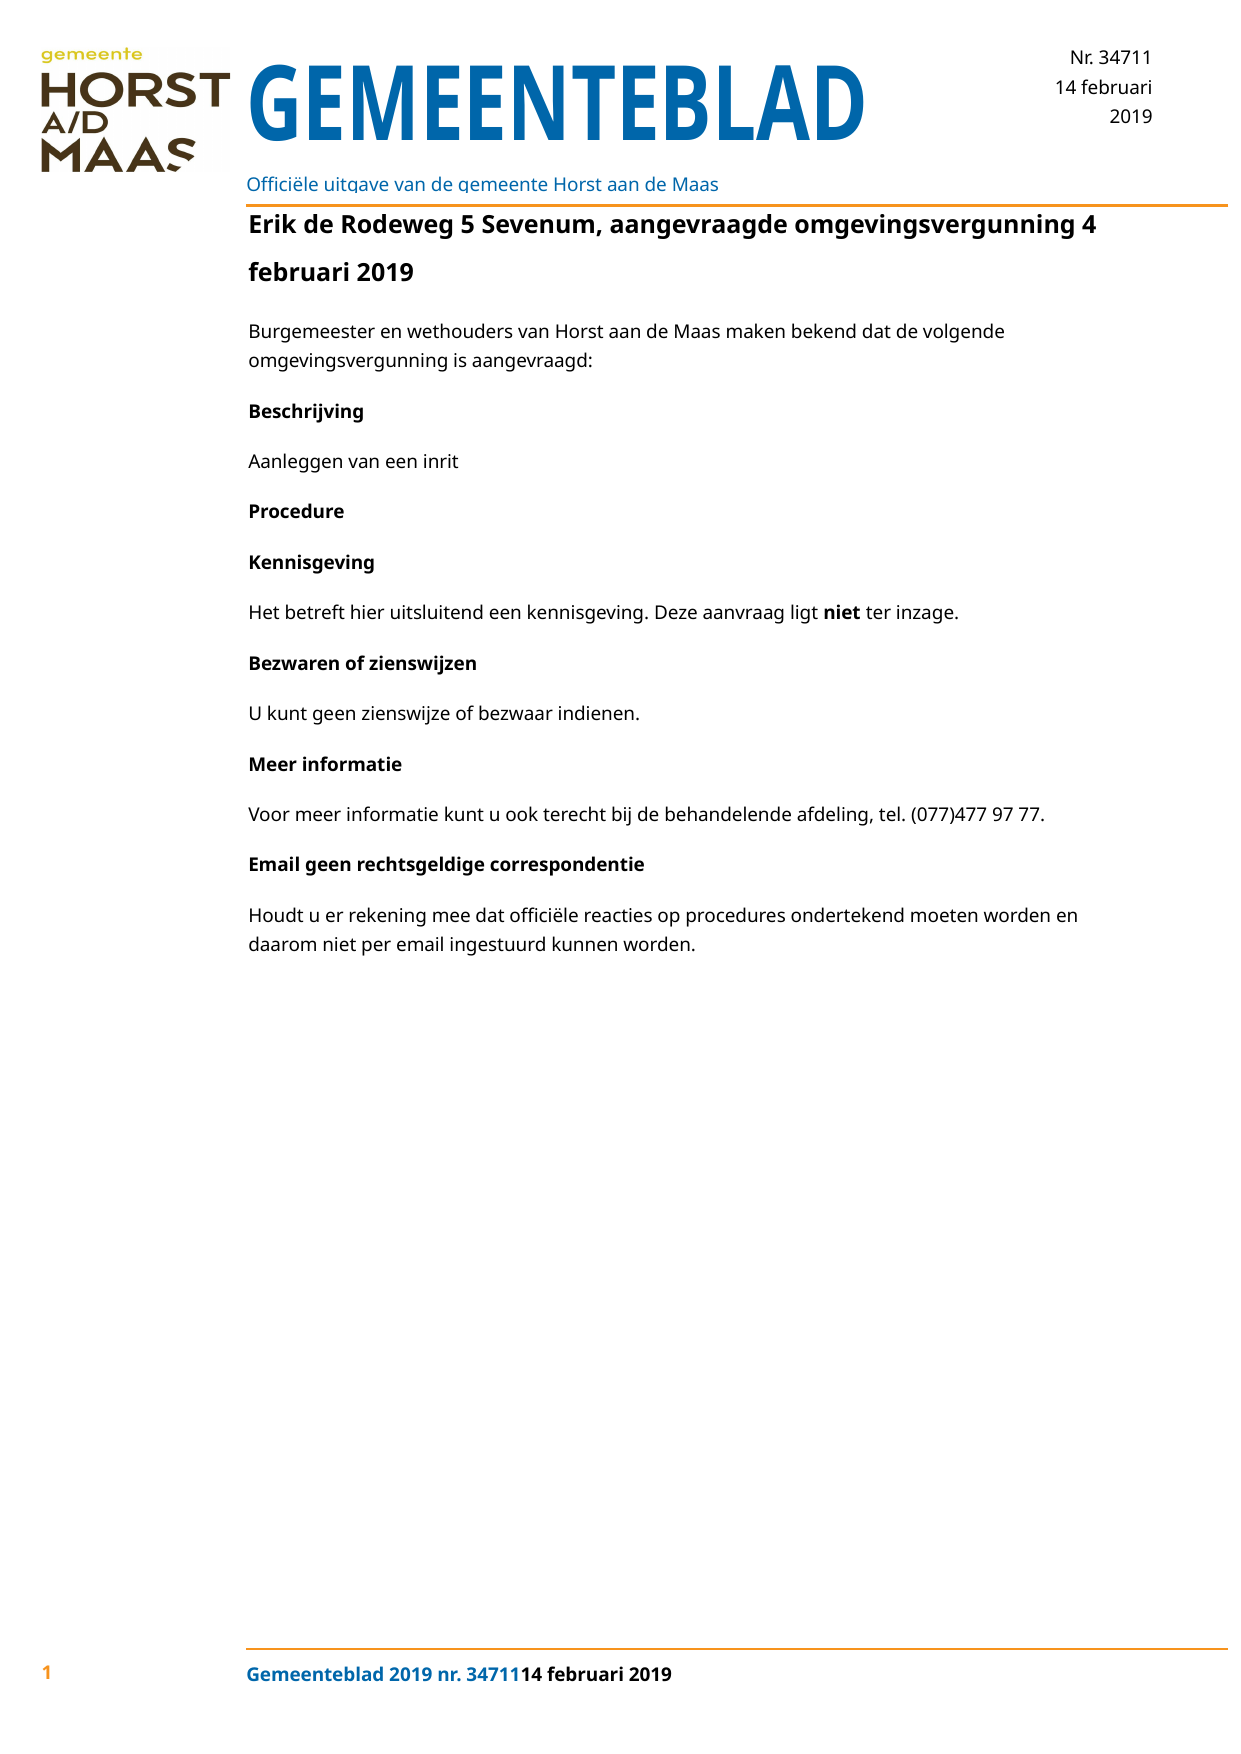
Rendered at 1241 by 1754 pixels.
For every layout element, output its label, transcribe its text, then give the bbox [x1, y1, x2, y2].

text Houdt u er rekening mee dat officiële reacties op procedures ondertekend moeten worden en daarom niet per email ingestuurd kunnen worden. [248, 902, 1152, 957]
text Erik de Rodeweg 5 Sevenum, aangevraagde omgevingsvergunning 4 februari 2019 [248, 207, 1152, 288]
text Het betreft hier uitsluitend een kennisgeving. Deze aanvraag ligt niet ter inzage. [248, 599, 1152, 625]
text U kunt geen zienswijze of bezwaar indienen. [248, 700, 1152, 726]
text Voor meer informatie kunt u ook terecht bij de behandelende afdeling, tel. (077)477 97 77. [248, 801, 1152, 827]
text Beschrijving [248, 398, 1152, 424]
text Kennisgeving [248, 549, 1152, 575]
text Meer informatie [248, 751, 1152, 777]
text Aanleggen van een inrit [248, 448, 1152, 474]
text Bezwaren of zienswijzen [248, 650, 1152, 676]
text Burgemeester en wethouders van Horst aan de Maas maken bekend dat de volgende omgevingsvergunning is aangevraagd: [248, 318, 1152, 373]
text Procedure [248, 499, 1152, 524]
text Email geen rechtsgeldige correspondentie [248, 852, 1152, 877]
picture [41, 47, 231, 172]
